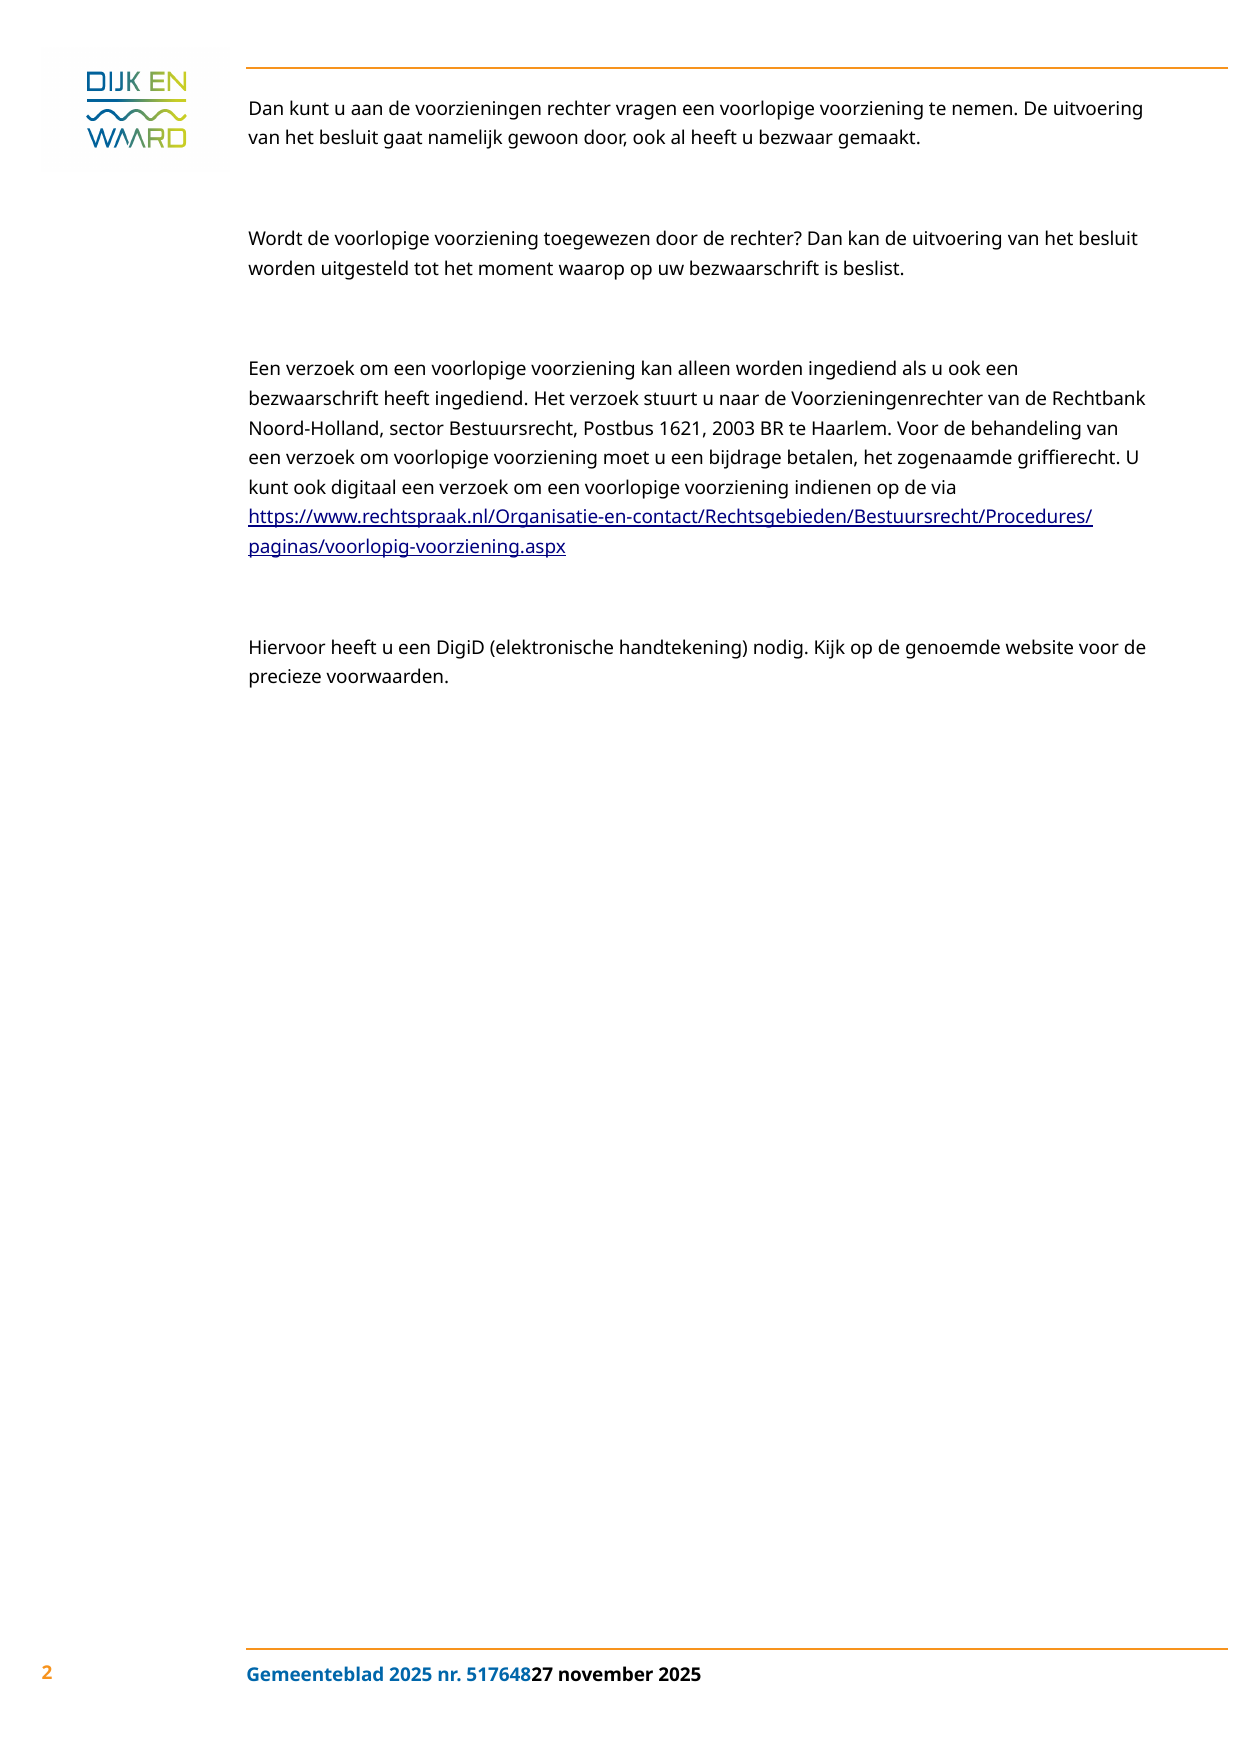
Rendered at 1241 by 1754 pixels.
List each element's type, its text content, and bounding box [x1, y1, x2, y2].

text Hiervoor heeft u een DigiD (elektronische handtekening) nodig. Kijk op de genoemde website voor de precieze voorwaarden. [248, 634, 1152, 689]
picture [41, 47, 231, 172]
text Een verzoek om een voorlopige voorziening kan alleen worden ingediend als u ook een bezwaarschrift heeft ingediend. Het verzoek stuurt u naar de Voorzieningenrechter van de Rechtbank Noord-Holland, sector Bestuursrecht, Postbus 1621, 2003 BR te Haarlem. Voor de behandeling van een verzoek om voorlopige voorziening moet u een bijdrage betalen, het zogenaamde griffierecht. U kunt ook digitaal een verzoek om een voorlopige voorziening indienen op de via https://www.rechtspraak.nl/Organisatie-en-contact/Rechtsgebieden/Bestuursrecht/Procedures/paginas/voorlopig-voorziening.aspx [248, 356, 1152, 559]
text Dan kunt u aan de voorzieningen rechter vragen een voorlopige voorziening te nemen. De uitvoering van het besluit gaat namelijk gewoon door, ook al heeft u bezwaar gemaakt. [248, 95, 1152, 150]
text Wordt de voorlopige voorziening toegewezen door de rechter? Dan kan de uitvoering van het besluit worden uitgesteld tot het moment waarop op uw bezwaarschrift is beslist. [248, 225, 1152, 281]
